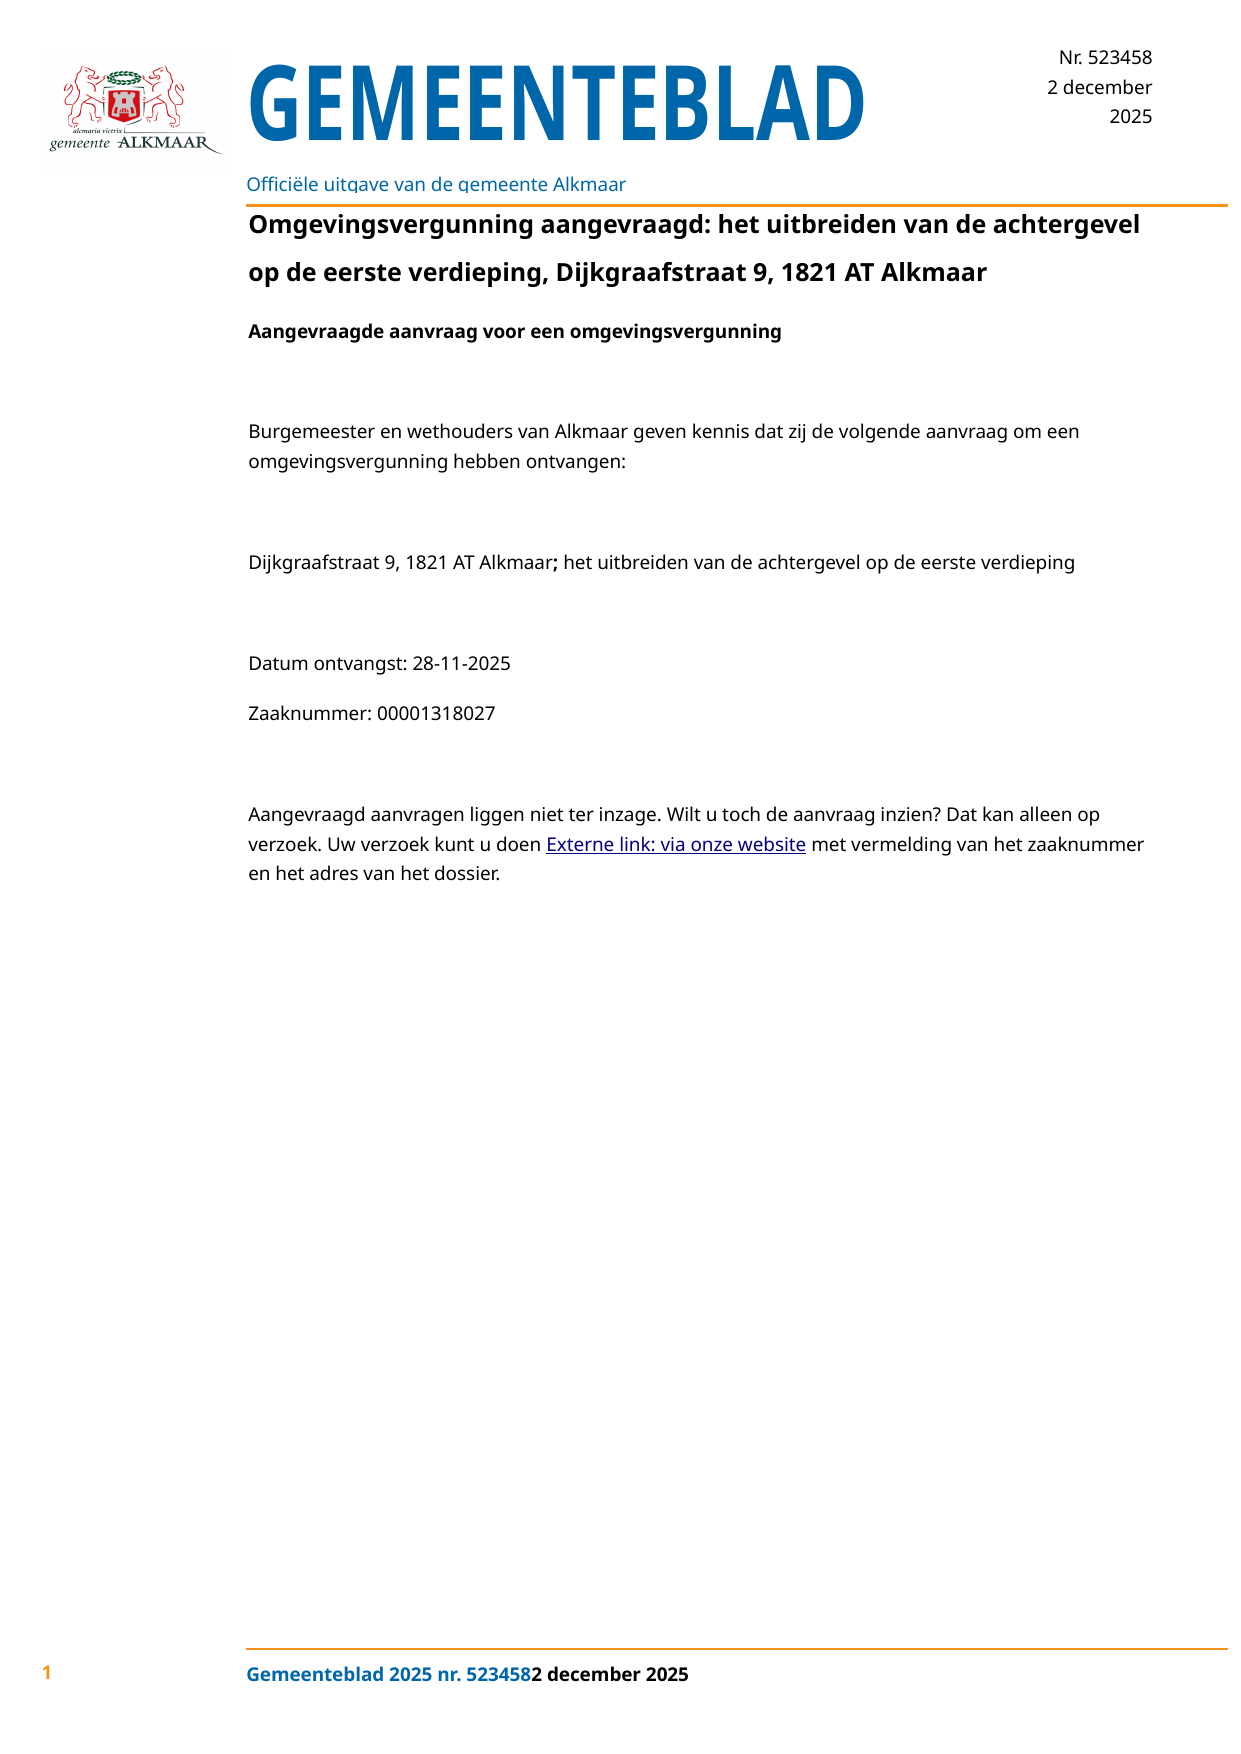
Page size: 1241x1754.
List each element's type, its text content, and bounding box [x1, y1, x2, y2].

picture [41, 47, 231, 172]
text Aangevraagde aanvraag voor een omgevingsvergunning [248, 318, 1152, 344]
text Aangevraagd aanvragen liggen niet ter inzage. Wilt u toch de aanvraag inzien? Dat kan alleen op verzoek. Uw verzoek kunt u doen Externe link: via onze website met vermelding van het zaaknummer en het adres van het dossier. [248, 801, 1152, 886]
text Burgemeester en wethouders van Alkmaar geven kennis dat zij de volgende aanvraag om een omgevingsvergunning hebben ontvangen: [248, 419, 1152, 474]
text Datum ontvangst: 28-11-2025 [248, 650, 1152, 676]
text Dijkgraafstraat 9, 1821 AT Alkmaar; het uitbreiden van de achtergevel op de eerste verdieping [248, 549, 1152, 575]
text Zaaknummer: 00001318027 [248, 700, 1152, 726]
text Omgevingsvergunning aangevraagd: het uitbreiden van de achtergevel op de eerste verdieping, Dijkgraafstraat 9, 1821 AT Alkmaar [248, 207, 1152, 288]
